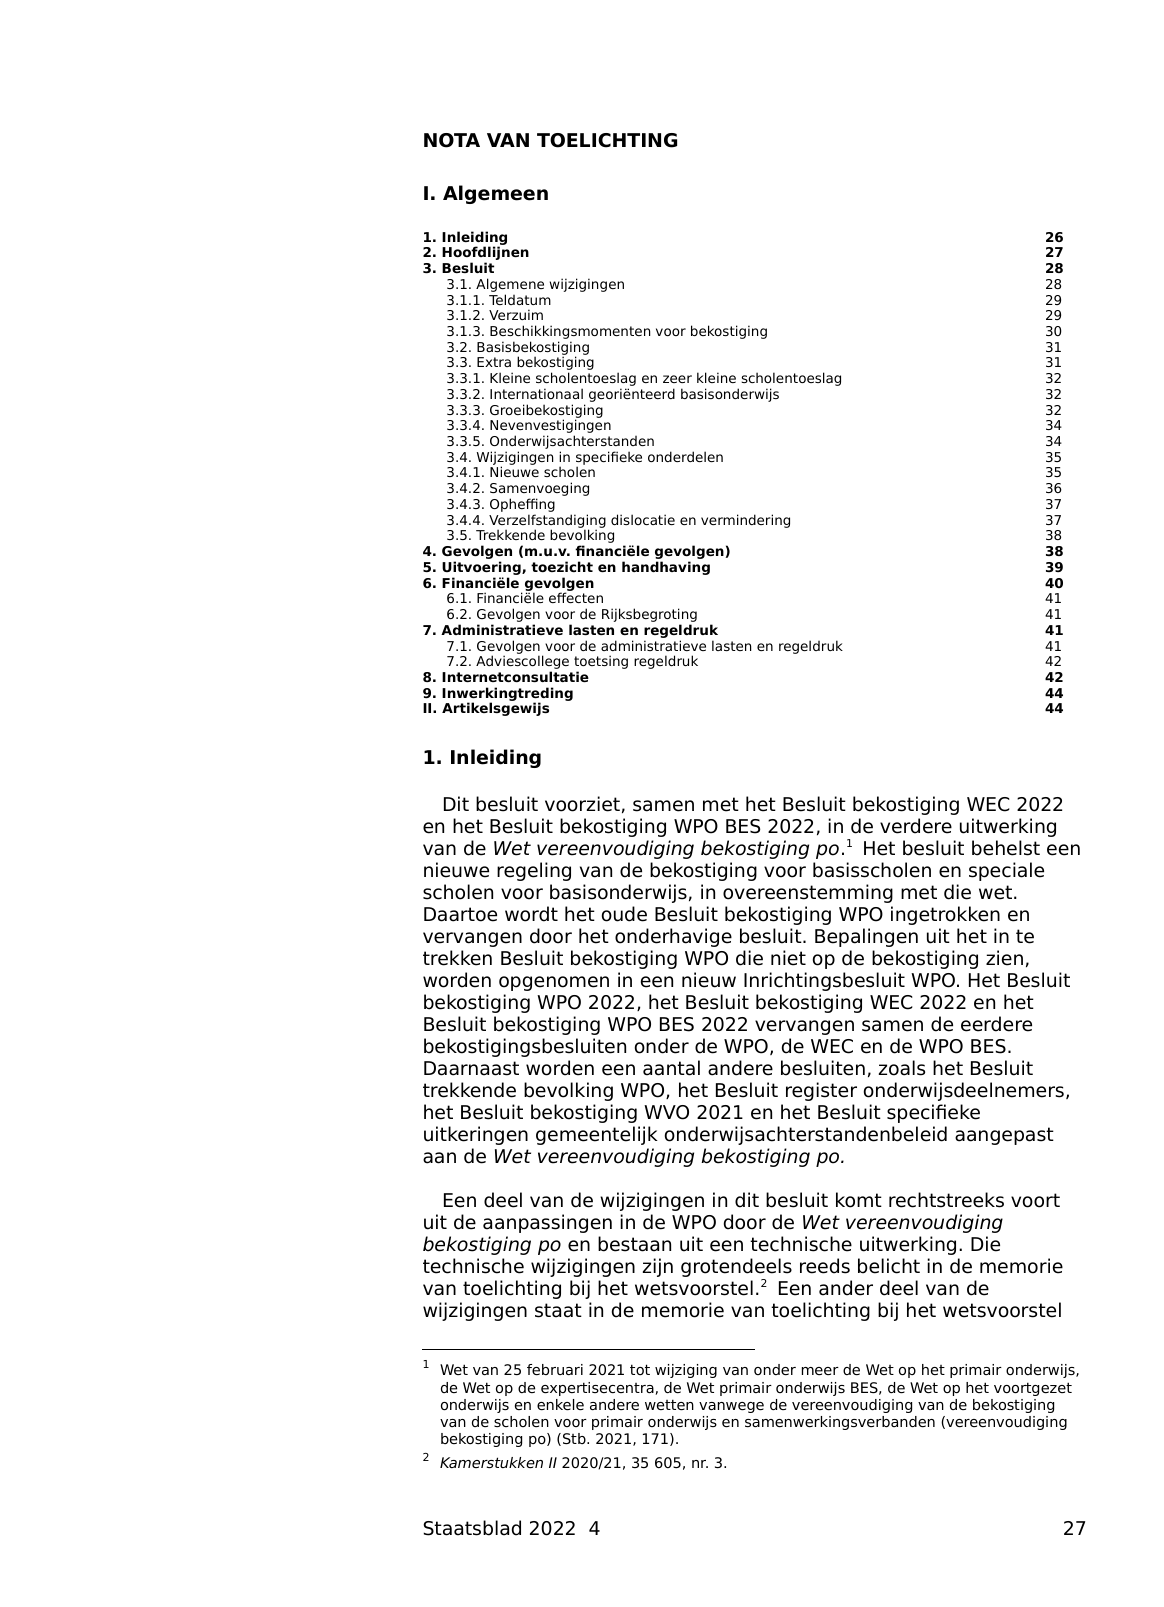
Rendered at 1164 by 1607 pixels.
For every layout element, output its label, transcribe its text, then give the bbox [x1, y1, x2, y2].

table_cell 3.3.4. Nevenvestigingen [440, 418, 1039, 434]
table_header 1. Inleiding [422, 229, 1039, 245]
table_cell [422, 481, 440, 497]
table_cell 37 [1039, 513, 1087, 528]
table_cell [422, 355, 440, 371]
table_cell 31 [1039, 355, 1087, 371]
table_cell 3.5. Trekkende bevolking [440, 528, 1039, 544]
table_cell 3.3. Extra bekostiging [440, 355, 1039, 371]
table_cell 41 [1039, 591, 1087, 607]
table_cell 36 [1039, 481, 1087, 497]
table_cell 35 [1039, 465, 1087, 481]
table_cell 42 [1039, 670, 1087, 686]
text Kamerstukken II 2020/21, 35 605, nr. 3. [422, 1451, 1087, 1473]
table_cell 29 [1039, 292, 1087, 308]
table_cell [422, 308, 440, 324]
table_cell [422, 497, 440, 512]
table_cell 3.4.4. Verzelfstandiging dislocatie en vermindering [440, 513, 1039, 528]
text Een deel van de wijzigingen in dit besluit komt rechtstreeks voort uit de aanpassingen in de WPO door de Wet vereenvoudiging bekostiging po en bestaan uit een technische uitwerking. Die technische wijzigingen zijn grotendeels reeds belicht in de memorie van toelichting bij het wetsvoorstel. Een ander deel van de wijzigingen staat in de memorie van toelichting bij het wetsvoorstel [422, 1190, 1087, 1322]
table_cell 32 [1039, 387, 1087, 402]
table_cell [422, 591, 440, 607]
table_cell [422, 371, 440, 387]
table_cell [422, 654, 440, 670]
table_cell 34 [1039, 418, 1087, 434]
table_cell [422, 450, 440, 465]
table_cell 38 [1039, 544, 1087, 560]
table_cell 35 [1039, 450, 1087, 465]
table_cell 3.3.1. Kleine scholentoeslag en zeer kleine scholentoeslag [440, 371, 1039, 387]
table_cell 38 [1039, 528, 1087, 544]
table_cell 6. Financiële gevolgen [422, 575, 1039, 591]
table_cell II. Artikelsgewijs [422, 701, 1039, 717]
table_cell 3.1.1. Teldatum [440, 292, 1039, 308]
table_cell 27 [1039, 245, 1087, 261]
table_cell 6.1. Financiële effecten [440, 591, 1039, 607]
table_cell 7.1. Gevolgen voor de administratieve lasten en regeldruk [440, 638, 1039, 654]
table_cell 41 [1039, 607, 1087, 623]
table_cell 44 [1039, 686, 1087, 701]
table_cell 4. Gevolgen (m.u.v. financiële gevolgen) [422, 544, 1039, 560]
table_header 26 [1039, 229, 1087, 245]
table_cell 28 [1039, 261, 1087, 277]
text Dit besluit voorziet, samen met het Besluit bekostiging WEC 2022 en het Besluit bekostiging WPO BES 2022, in de verdere uitwerking van de Wet vereenvoudiging bekostiging po. Het besluit behelst een nieuwe regeling van de bekostiging voor basisscholen en speciale scholen voor basisonderwijs, in overeenstemming met die wet. Daartoe wordt het oude Besluit bekostiging WPO ingetrokken en vervangen door het onderhavige besluit. Bepalingen uit het in te trekken Besluit bekostiging WPO die niet op de bekostiging zien, worden opgenomen in een nieuw Inrichtingsbesluit WPO. Het Besluit bekostiging WPO 2022, het Besluit bekostiging WEC 2022 en het Besluit bekostiging WPO BES 2022 vervangen samen de eerdere bekostigingsbesluiten onder de WPO, de WEC en de WPO BES. Daarnaast worden een aantal andere besluiten, zoals het Besluit trekkende bevolking WPO, het Besluit register onderwijsdeelnemers, het Besluit bekostiging WVO 2021 en het Besluit specifieke uitkeringen gemeentelijk onderwijsachterstandenbeleid aangepast aan de Wet vereenvoudiging bekostiging po. [422, 794, 1087, 1168]
table_cell 3.1.3. Beschikkingsmomenten voor bekostiging [440, 324, 1039, 339]
text Wet van 25 februari 2021 tot wijziging van onder meer de Wet op het primair onderwijs, de Wet op de expertisecentra, de Wet primair onderwijs BES, de Wet op het voortgezet onderwijs en enkele andere wetten vanwege de vereenvoudiging van de bekostiging van de scholen voor primair onderwijs en samenwerkingsverbanden (vereenvoudiging bekostiging po) (Stb. 2021, 171). [422, 1358, 1087, 1448]
table_cell [422, 513, 440, 528]
table_cell [422, 403, 440, 418]
table_cell 41 [1039, 638, 1087, 654]
table_cell 42 [1039, 654, 1087, 670]
table_cell 28 [1039, 277, 1087, 292]
table_cell [422, 638, 440, 654]
table_cell 3.4.1. Nieuwe scholen [440, 465, 1039, 481]
table_cell 31 [1039, 340, 1087, 355]
table_cell 6.2. Gevolgen voor de Rijksbegroting [440, 607, 1039, 623]
table_cell 9. Inwerkingtreding [422, 686, 1039, 701]
table_cell [422, 387, 440, 402]
subtitle I. Algemeen [422, 182, 1087, 204]
table_cell 29 [1039, 308, 1087, 324]
table_cell 3.4.3. Opheffing [440, 497, 1039, 512]
table_cell [422, 418, 440, 434]
table_cell 7. Administratieve lasten en regeldruk [422, 623, 1039, 638]
table_cell 3.3.2. Internationaal georiënteerd basisonderwijs [440, 387, 1039, 402]
table_cell [422, 434, 440, 449]
table_cell 30 [1039, 324, 1087, 339]
table_cell 3.3.3. Groeibekostiging [440, 403, 1039, 418]
subtitle 1. Inleiding [422, 747, 1087, 769]
table_cell 34 [1039, 434, 1087, 449]
table_cell 3.1.2. Verzuim [440, 308, 1039, 324]
table_cell [422, 277, 440, 292]
table_cell [422, 292, 440, 308]
table_cell 3. Besluit [422, 261, 1039, 277]
table_cell 3.3.5. Onderwijsachterstanden [440, 434, 1039, 449]
table_cell [422, 340, 440, 355]
table_cell 32 [1039, 403, 1087, 418]
subtitle NOTA VAN TOELICHTING [422, 130, 1087, 152]
table_cell 40 [1039, 575, 1087, 591]
table_cell 7.2. Adviescollege toetsing regeldruk [440, 654, 1039, 670]
table_cell 39 [1039, 560, 1087, 575]
table_cell 44 [1039, 701, 1087, 717]
table_cell 32 [1039, 371, 1087, 387]
table_cell 3.4.2. Samenvoeging [440, 481, 1039, 497]
table_cell [422, 528, 440, 544]
table_cell [422, 607, 440, 623]
table_cell 3.4. Wijzigingen in specifieke onderdelen [440, 450, 1039, 465]
table_cell 5. Uitvoering, toezicht en handhaving [422, 560, 1039, 575]
table_cell 2. Hoofdlijnen [422, 245, 1039, 261]
table_cell 37 [1039, 497, 1087, 512]
table_cell 41 [1039, 623, 1087, 638]
table_cell 8. Internetconsultatie [422, 670, 1039, 686]
table_cell [422, 465, 440, 481]
table_cell 3.1. Algemene wijzigingen [440, 277, 1039, 292]
table_cell 3.2. Basisbekostiging [440, 340, 1039, 355]
table_cell [422, 324, 440, 339]
